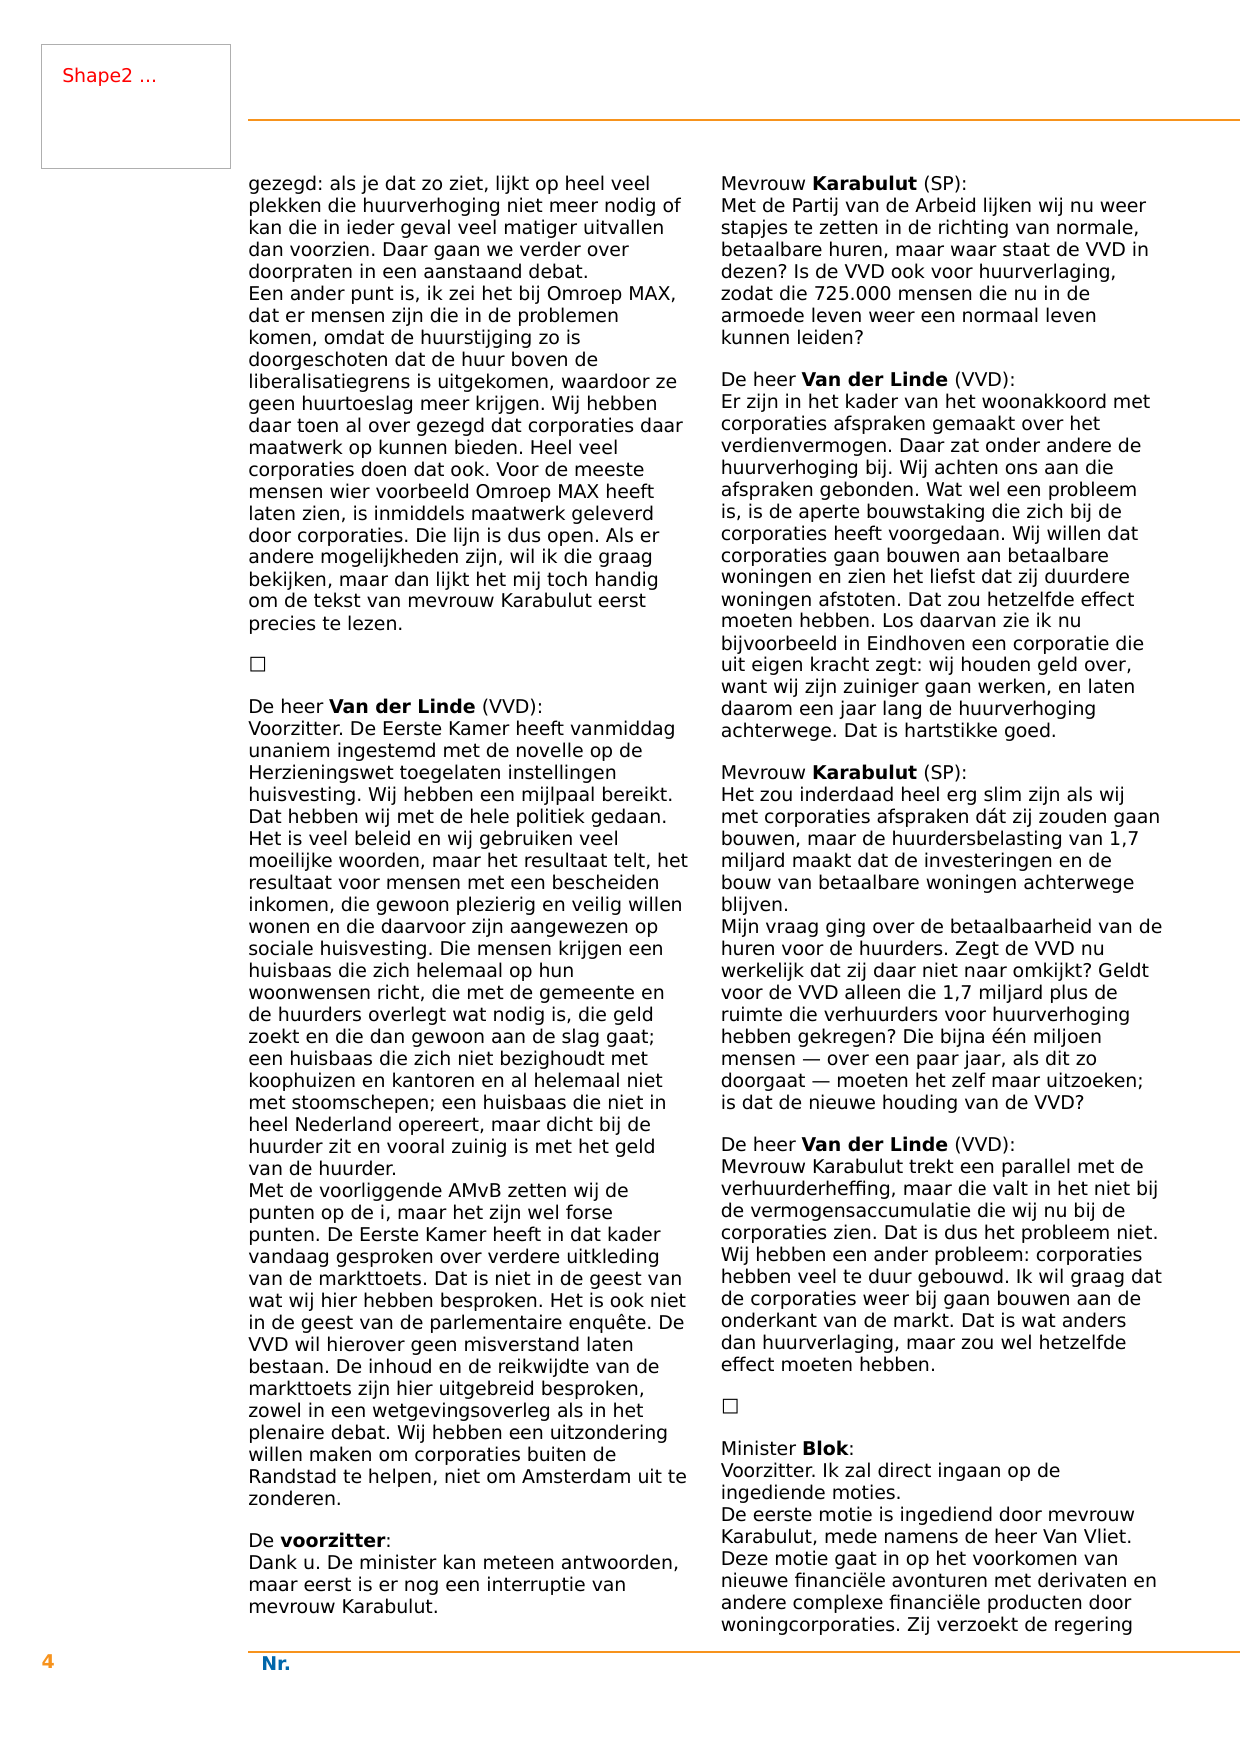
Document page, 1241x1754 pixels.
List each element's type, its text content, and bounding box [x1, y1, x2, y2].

text De heer Van der Linde (VVD): [248, 696, 691, 718]
text De heer Van der Linde (VVD): [721, 1134, 1163, 1156]
text Mevrouw Karabulut (SP): [721, 762, 1163, 784]
text Er zijn in het kader van het woonakkoord met corporaties afspraken gemaakt over het verdienvermogen. Daar zat onder andere de huurverhoging bij. Wij achten ons aan die afspraken gebonden. Wat wel een probleem is, is de aperte bouwstaking die zich bij de corporaties heeft voorgedaan. Wij willen dat corporaties gaan bouwen aan betaalbare woningen en zien het liefst dat zij duurdere woningen afstoten. Dat zou hetzelfde effect moeten hebben. Los daarvan zie ik nu bijvoorbeeld in Eindhoven een corporatie die uit eigen kracht zegt: wij houden geld over, want wij zijn zuiniger gaan werken, en laten daarom een jaar lang de huurverhoging achterwege. Dat is hartstikke goed. [721, 391, 1163, 742]
text ⬜ [721, 1396, 1163, 1418]
text Minister Blok: [721, 1438, 1163, 1460]
text Met de voorliggende AMvB zetten wij de punten op de i, maar het zijn wel forse punten. De Eerste Kamer heeft in dat kader vandaag gesproken over verdere uitkleding van de markttoets. Dat is niet in de geest van wat wij hier hebben besproken. Het is ook niet in de geest van de parlementaire enquête. De VVD wil hierover geen misverstand laten bestaan. De inhoud en de reikwijdte van de markttoets zijn hier uitgebreid besproken, zowel in een wetgevingsoverleg als in het plenaire debat. Wij hebben een uitzondering willen maken om corporaties buiten de Randstad te helpen, niet om Amsterdam uit te zonderen. [248, 1180, 691, 1509]
text De eerste motie is ingediend door mevrouw Karabulut, mede namens de heer Van Vliet. Deze motie gaat in op het voorkomen van nieuwe financiële avonturen met derivaten en andere complexe financiële producten door woningcorporaties. Zij verzoekt de regering [721, 1504, 1163, 1636]
text De heer Van der Linde (VVD): [721, 369, 1163, 391]
text ⬜ [248, 654, 691, 676]
text Het zou inderdaad heel erg slim zijn als wij met corporaties afspraken dát zij zouden gaan bouwen, maar de huurdersbelasting van 1,7 miljard maakt dat de investeringen en de bouw van betaalbare woningen achterwege blijven. [721, 784, 1163, 916]
text Dank u. De minister kan meteen antwoorden, maar eerst is er nog een interruptie van mevrouw Karabulut. [248, 1552, 691, 1617]
text Voorzitter. Ik zal direct ingaan op de ingediende moties. [721, 1460, 1163, 1504]
text Voorzitter. De Eerste Kamer heeft vanmiddag unaniem ingestemd met de novelle op de Herzieningswet toegelaten instellingen huisvesting. Wij hebben een mijlpaal bereikt. Dat hebben wij met de hele politiek gedaan. Het is veel beleid en wij gebruiken veel moeilijke woorden, maar het resultaat telt, het resultaat voor mensen met een bescheiden inkomen, die gewoon plezierig en veilig willen wonen en die daarvoor zijn aangewezen op sociale huisvesting. Die mensen krijgen een huisbaas die zich helemaal op hun woonwensen richt, die met de gemeente en de huurders overlegt wat nodig is, die geld zoekt en die dan gewoon aan de slag gaat; een huisbaas die zich niet bezighoudt met koophuizen en kantoren en al helemaal niet met stoomschepen; een huisbaas die niet in heel Nederland opereert, maar dicht bij de huurder zit en vooral zuinig is met het geld van de huurder. [248, 718, 691, 1180]
text gezegd: als je dat zo ziet, lijkt op heel veel plekken die huurverhoging niet meer nodig of kan die in ieder geval veel matiger uitvallen dan voorzien. Daar gaan we verder over doorpraten in een aanstaand debat. [248, 173, 691, 283]
text Met de Partij van de Arbeid lijken wij nu weer stapjes te zetten in de richting van normale, betaalbare huren, maar waar staat de VVD in dezen? Is de VVD ook voor huurverlaging, zodat die 725.000 mensen die nu in de armoede leven weer een normaal leven kunnen leiden? [721, 195, 1163, 349]
text Mevrouw Karabulut (SP): [721, 173, 1163, 195]
text Een ander punt is, ik zei het bij Omroep MAX, dat er mensen zijn die in de problemen komen, omdat de huurstijging zo is doorgeschoten dat de huur boven de liberalisatiegrens is uitgekomen, waardoor ze geen huurtoeslag meer krijgen. Wij hebben daar toen al over gezegd dat corporaties daar maatwerk op kunnen bieden. Heel veel corporaties doen dat ook. Voor de meeste mensen wier voorbeeld Omroep MAX heeft laten zien, is inmiddels maatwerk geleverd door corporaties. Die lijn is dus open. Als er andere mogelijkheden zijn, wil ik die graag bekijken, maar dan lijkt het mij toch handig om de tekst van mevrouw Karabulut eerst precies te lezen. [248, 283, 691, 634]
text De voorzitter: [248, 1529, 691, 1552]
text Mevrouw Karabulut trekt een parallel met de verhuurderheffing, maar die valt in het niet bij de vermogensaccumulatie die wij nu bij de corporaties zien. Dat is dus het probleem niet. Wij hebben een ander probleem: corporaties hebben veel te duur gebouwd. Ik wil graag dat de corporaties weer bij gaan bouwen aan de onderkant van de markt. Dat is wat anders dan huurverlaging, maar zou wel hetzelfde effect moeten hebben. [721, 1156, 1163, 1376]
text Mijn vraag ging over de betaalbaarheid van de huren voor de huurders. Zegt de VVD nu werkelijk dat zij daar niet naar omkijkt? Geldt voor de VVD alleen die 1,7 miljard plus de ruimte die verhuurders voor huurverhoging hebben gekregen? Die bijna één miljoen mensen — over een paar jaar, als dit zo doorgaat — moeten het zelf maar uitzoeken; is dat de nieuwe houding van de VVD? [721, 916, 1163, 1114]
